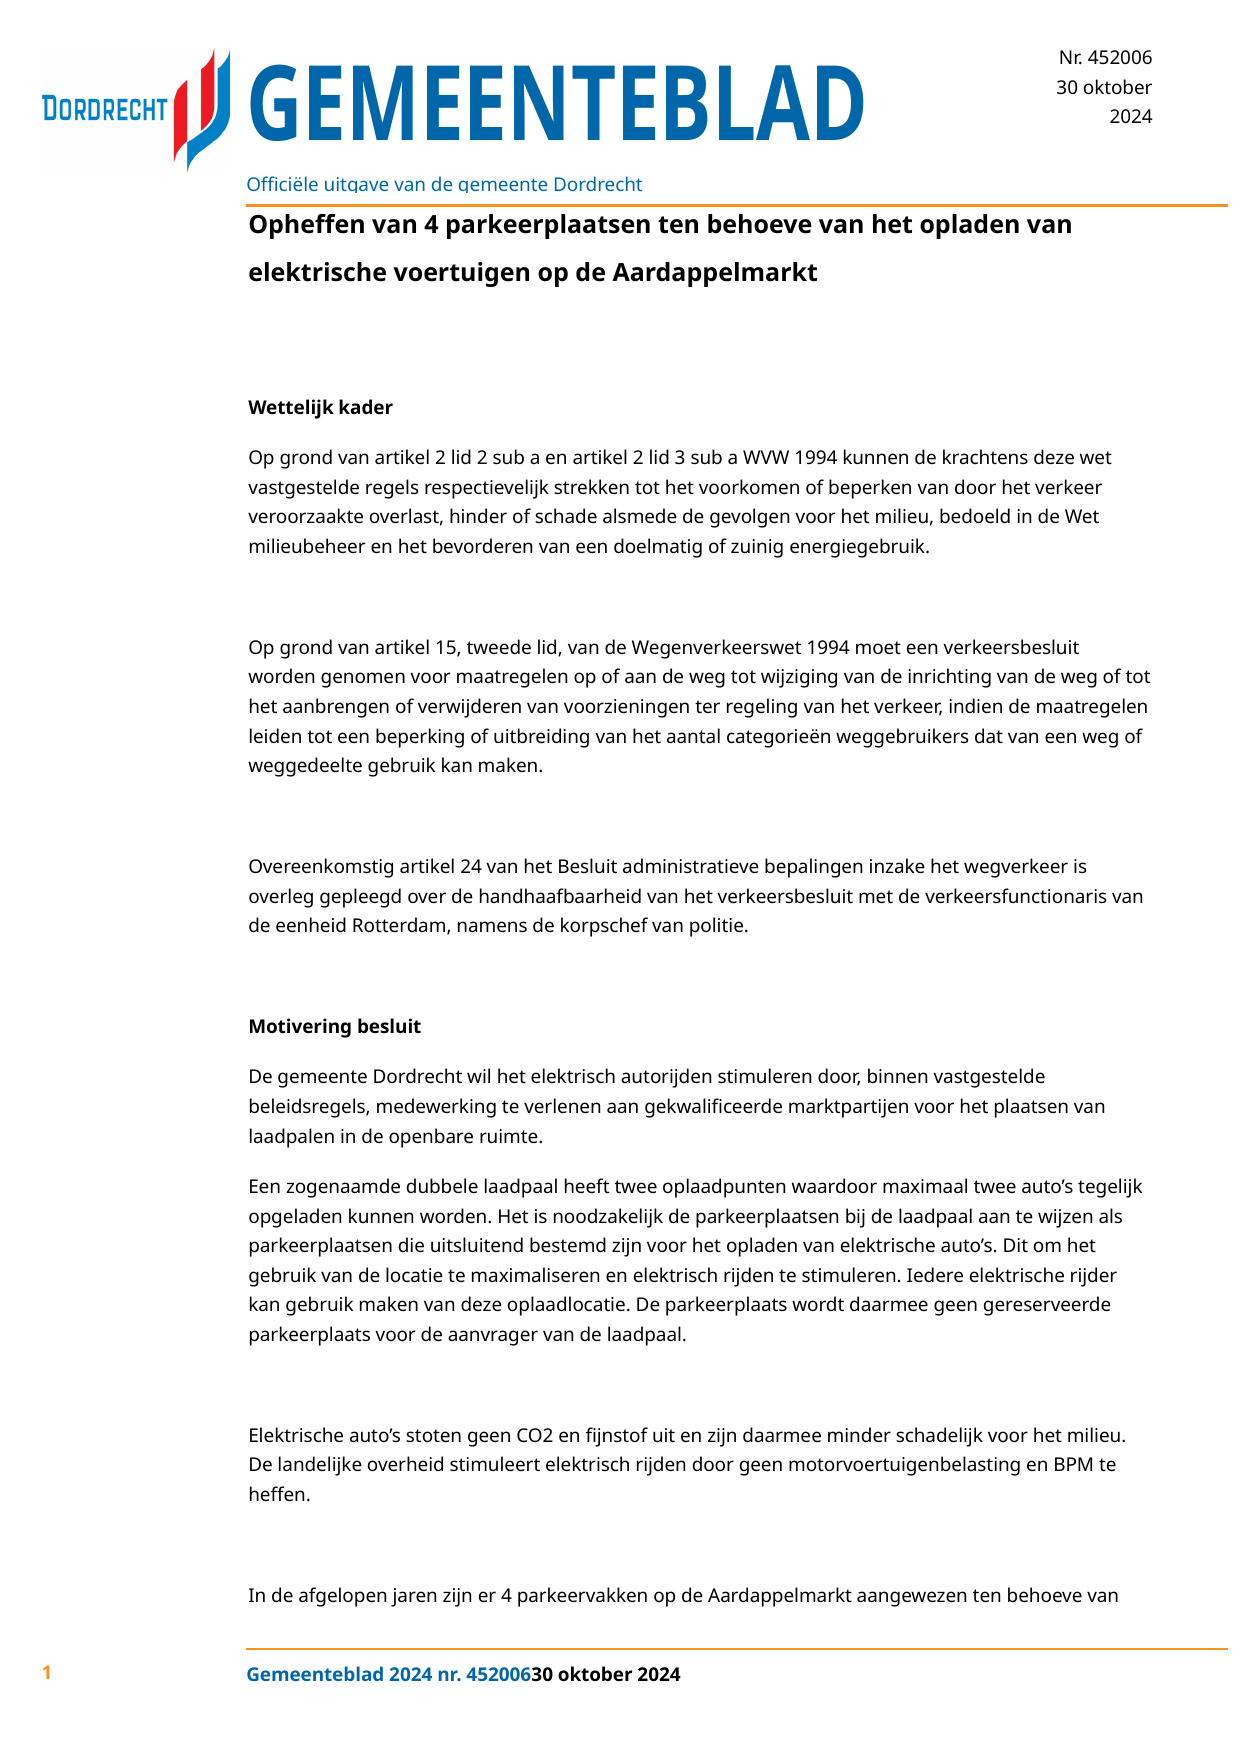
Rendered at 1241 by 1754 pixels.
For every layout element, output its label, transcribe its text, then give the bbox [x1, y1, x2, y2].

text Een zogenaamde dubbele laadpaal heeft twee oplaadpunten waardoor maximaal twee auto’s tegelijk opgeladen kunnen worden. Het is noodzakelijk de parkeerplaatsen bij de laadpaal aan te wijzen als parkeerplaatsen die uitsluitend bestemd zijn voor het opladen van elektrische auto’s. Dit om het gebruik van de locatie te maximaliseren en elektrisch rijden te stimuleren. Iedere elektrische rijder kan gebruik maken van deze oplaadlocatie. De parkeerplaats wordt daarmee geen gereserveerde parkeerplaats voor de aanvrager van de laadpaal. [248, 1173, 1152, 1347]
text Op grond van artikel 2 lid 2 sub a en artikel 2 lid 3 sub a WVW 1994 kunnen de krachtens deze wet vastgestelde regels respectievelijk strekken tot het voorkomen of beperken van door het verkeer veroorzaakte overlast, hinder of schade alsmede de gevolgen voor het milieu, bedoeld in de Wet milieubeheer en het bevorderen van een doelmatig of zuinig energiegebruik. [248, 444, 1152, 559]
text Motivering besluit [248, 1013, 1152, 1039]
text Wettelijk kader [248, 394, 1152, 420]
text Op grond van artikel 15, tweede lid, van de Wegenverkeerswet 1994 moet een verkeersbesluit worden genomen voor maatregelen op of aan de weg tot wijziging van de inrichting van de weg of tot het aanbrengen of verwijderen van voorzieningen ter regeling van het verkeer, indien de maatregelen leiden tot een beperking of uitbreiding van het aantal categorieën weggebruikers dat van een weg of weggedeelte gebruik kan maken. [248, 634, 1152, 778]
text Opheffen van 4 parkeerplaatsen ten behoeve van het opladen van elektrische voertuigen op de Aardappelmarkt [248, 207, 1152, 288]
picture [41, 47, 231, 172]
text In de afgelopen jaren zijn er 4 parkeervakken op de Aardappelmarkt aangewezen ten behoeve van [248, 1582, 1152, 1608]
text Overeenkomstig artikel 24 van het Besluit administratieve bepalingen inzake het wegverkeer is overleg gepleegd over de handhaafbaarheid van het verkeersbesluit met de verkeersfunctionaris van de eenheid Rotterdam, namens de korpschef van politie. [248, 853, 1152, 938]
text Elektrische auto’s stoten geen CO2 en fijnstof uit en zijn daarmee minder schadelijk voor het milieu. De landelijke overheid stimuleert elektrisch rijden door geen motorvoertuigenbelasting en BPM te heffen. [248, 1422, 1152, 1507]
text De gemeente Dordrecht wil het elektrisch autorijden stimuleren door, binnen vastgestelde beleidsregels, medewerking te verlenen aan gekwalificeerde marktpartijen voor het plaatsen van laadpalen in de openbare ruimte. [248, 1064, 1152, 1148]
